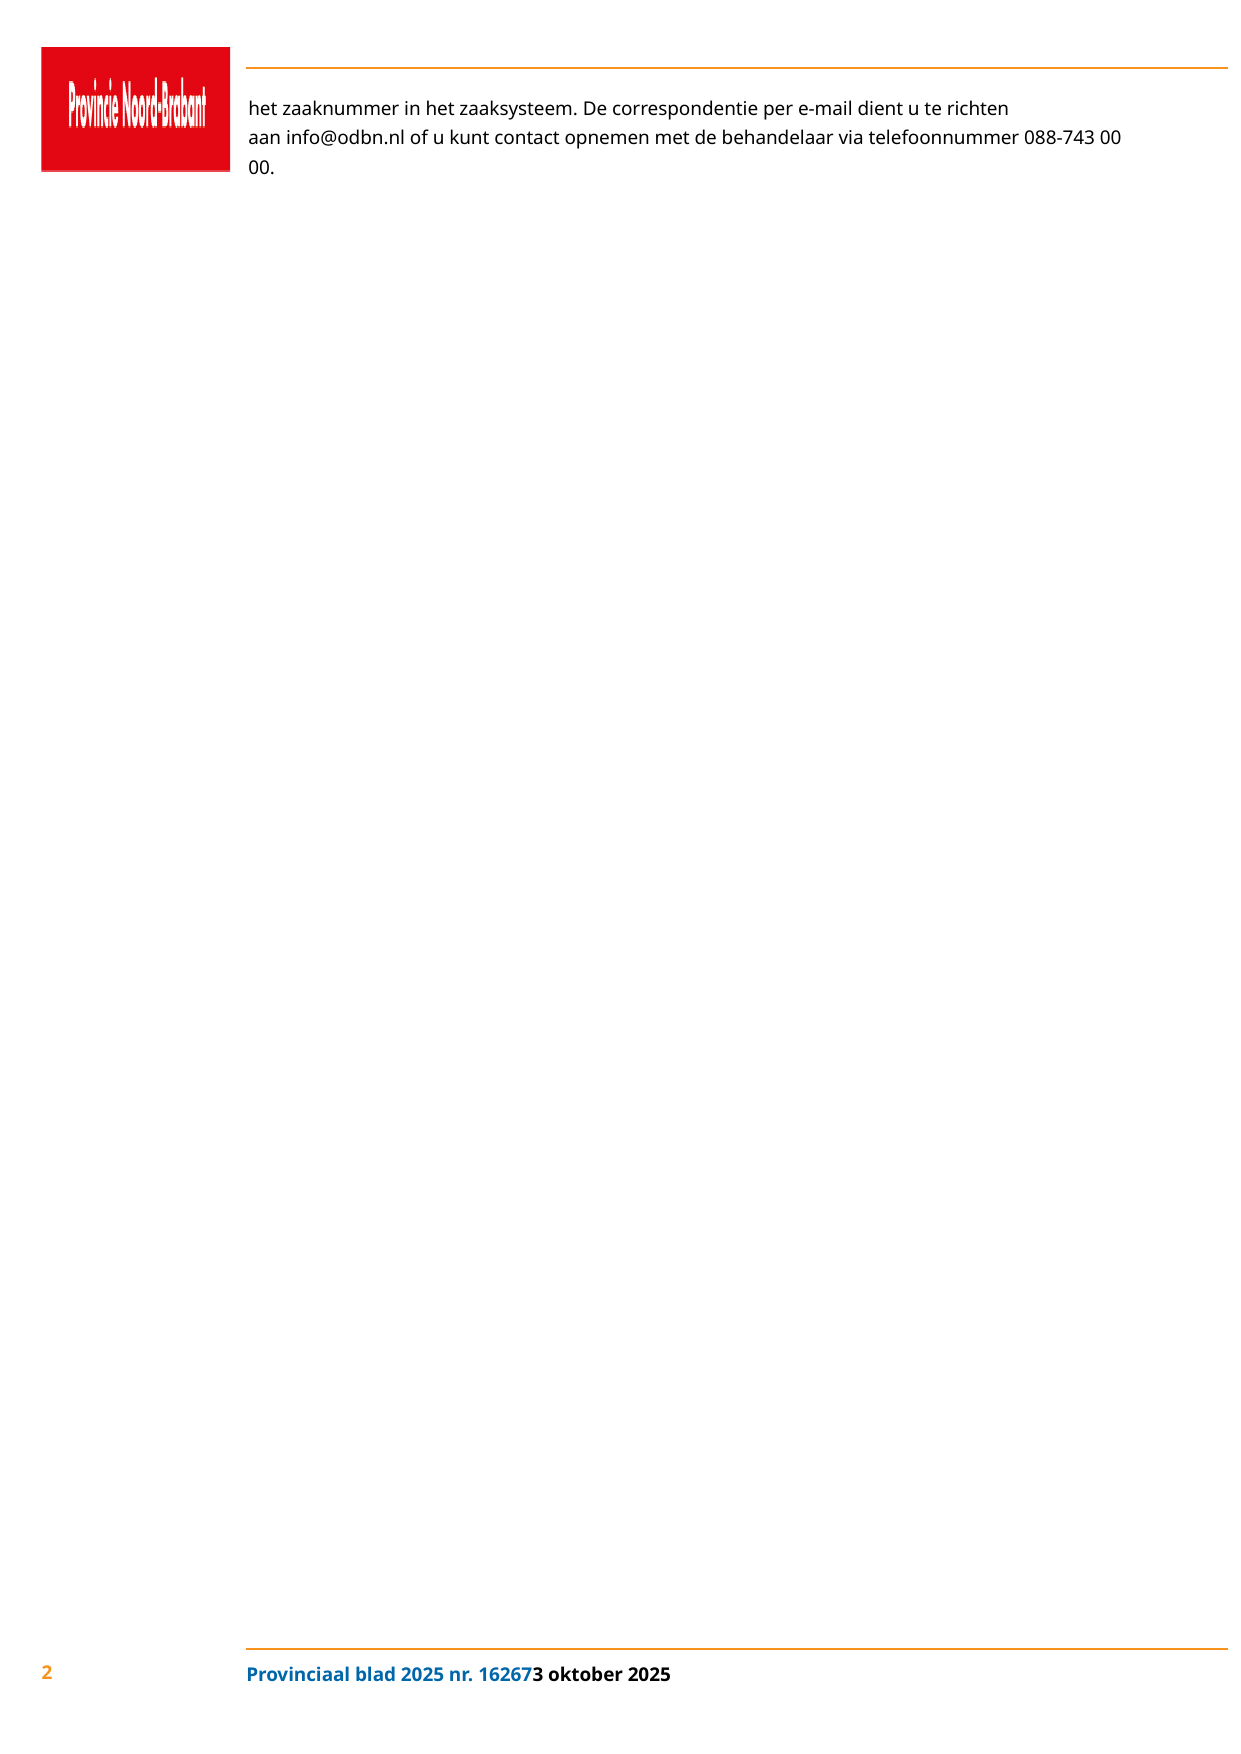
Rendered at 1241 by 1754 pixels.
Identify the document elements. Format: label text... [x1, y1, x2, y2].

text het zaaknummer in het zaaksysteem. De correspondentie per e-mail dient u te richten aan info@odbn.nl of u kunt contact opnemen met de behandelaar via telefoonnummer 088-743 00 00. [248, 95, 1152, 180]
picture [41, 47, 231, 172]
